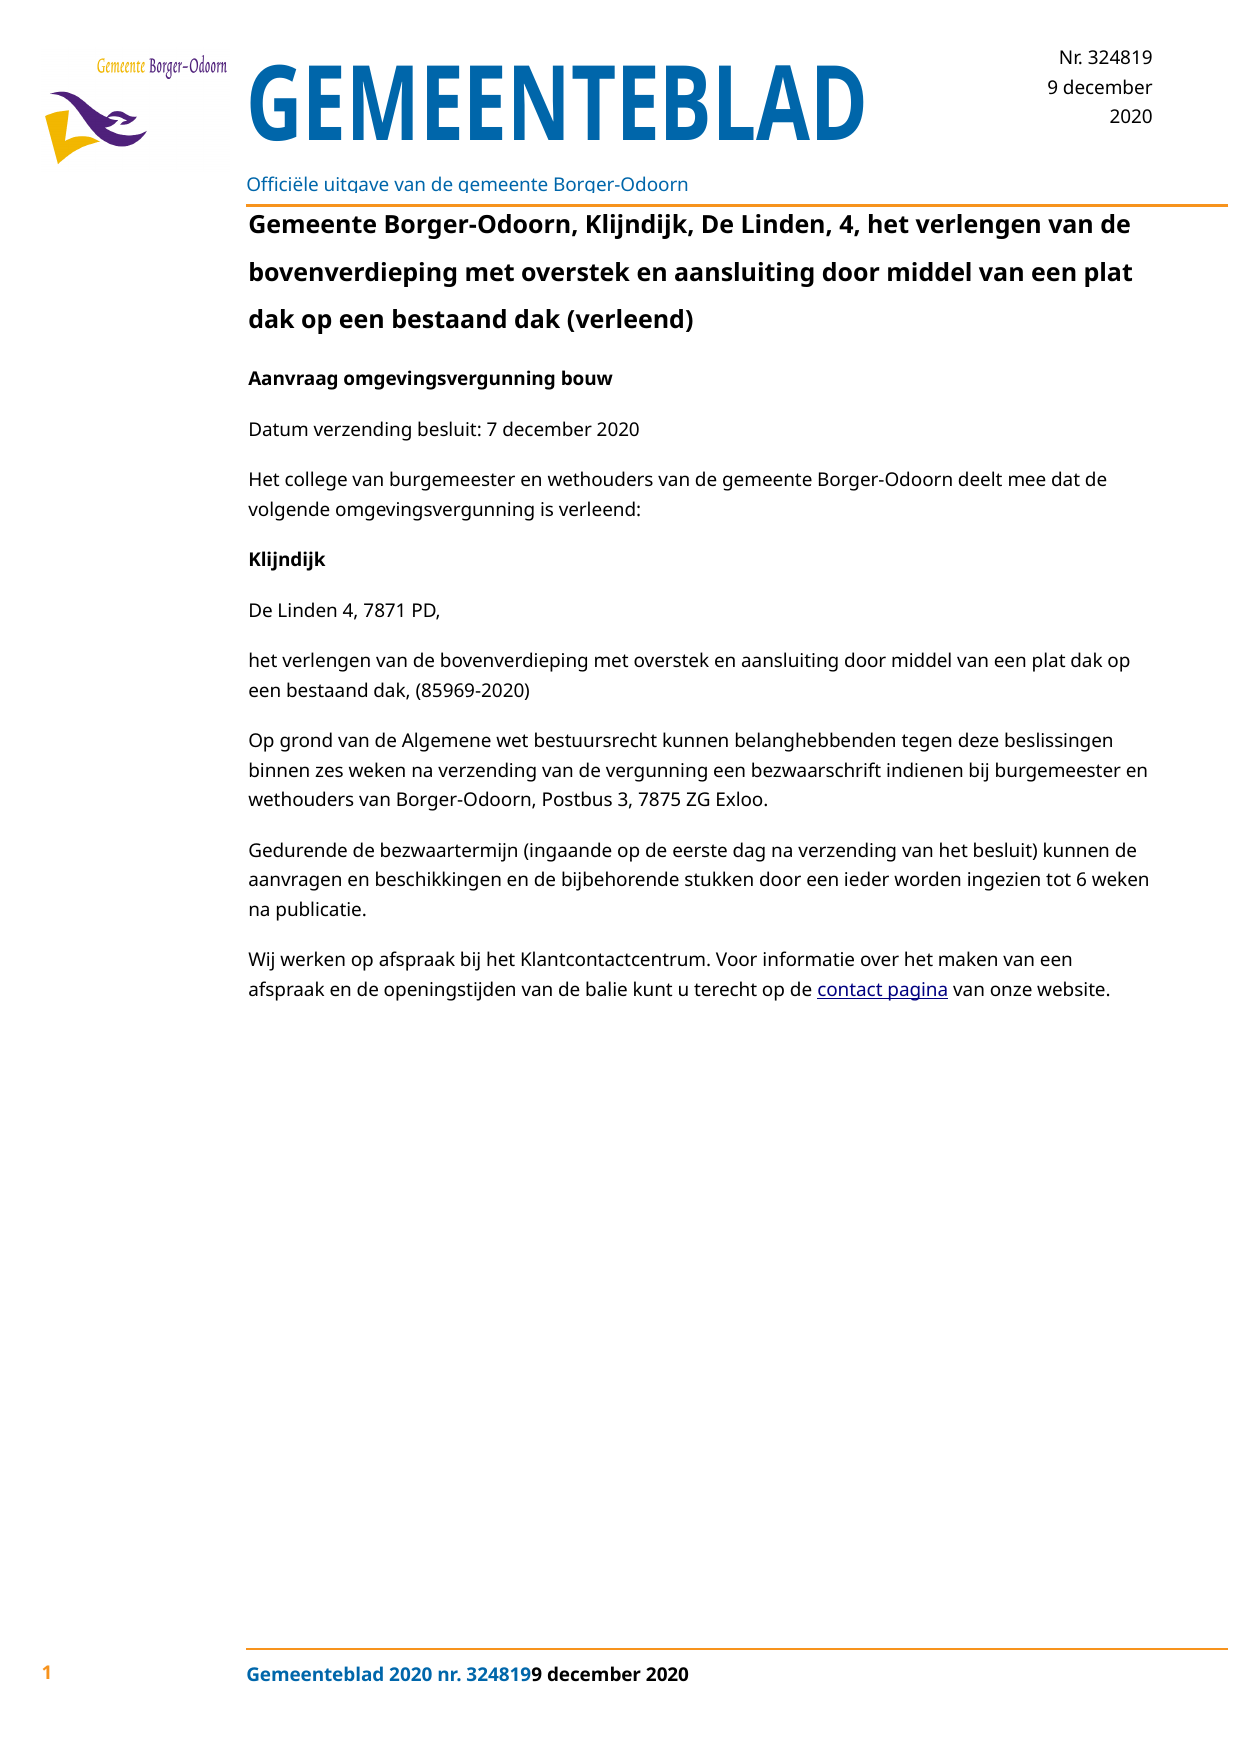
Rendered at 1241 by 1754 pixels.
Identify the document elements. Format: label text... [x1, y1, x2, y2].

text De Linden 4, 7871 PD, [248, 597, 1152, 622]
text Gedurende de bezwaartermijn (ingaande op de eerste dag na verzending van het besluit) kunnen de aanvragen en beschikkingen en de bijbehorende stukken door een ieder worden ingezien tot 6 weken na publicatie. [248, 837, 1152, 922]
text Datum verzending besluit: 7 december 2020 [248, 416, 1152, 442]
text Aanvraag omgevingsvergunning bouw [248, 366, 1152, 391]
text het verlengen van de bovenverdieping met overstek en aansluiting door middel van een plat dak op een bestaand dak, (85969-2020) [248, 647, 1152, 702]
text Het college van burgemeester en wethouders van de gemeente Borger-Odoorn deelt mee dat de volgende omgevingsvergunning is verleend: [248, 466, 1152, 522]
text Wij werken op afspraak bij het Klantcontactcentrum. Voor informatie over het maken van een afspraak en de openingstijden van de balie kunt u terecht op de contact pagina van onze website. [248, 946, 1152, 1002]
text Op grond van de Algemene wet bestuursrecht kunnen belanghebbenden tegen deze beslissingen binnen zes weken na verzending van de vergunning een bezwaarschrift indienen bij burgemeester en wethouders van Borger-Odoorn, Postbus 3, 7875 ZG Exloo. [248, 727, 1152, 812]
text Klijndijk [248, 546, 1152, 572]
text Gemeente Borger-Odoorn, Klijndijk, De Linden, 4, het verlengen van de bovenverdieping met overstek en aansluiting door middel van een plat dak op een bestaand dak (verleend) [248, 207, 1152, 336]
picture [41, 47, 231, 172]
